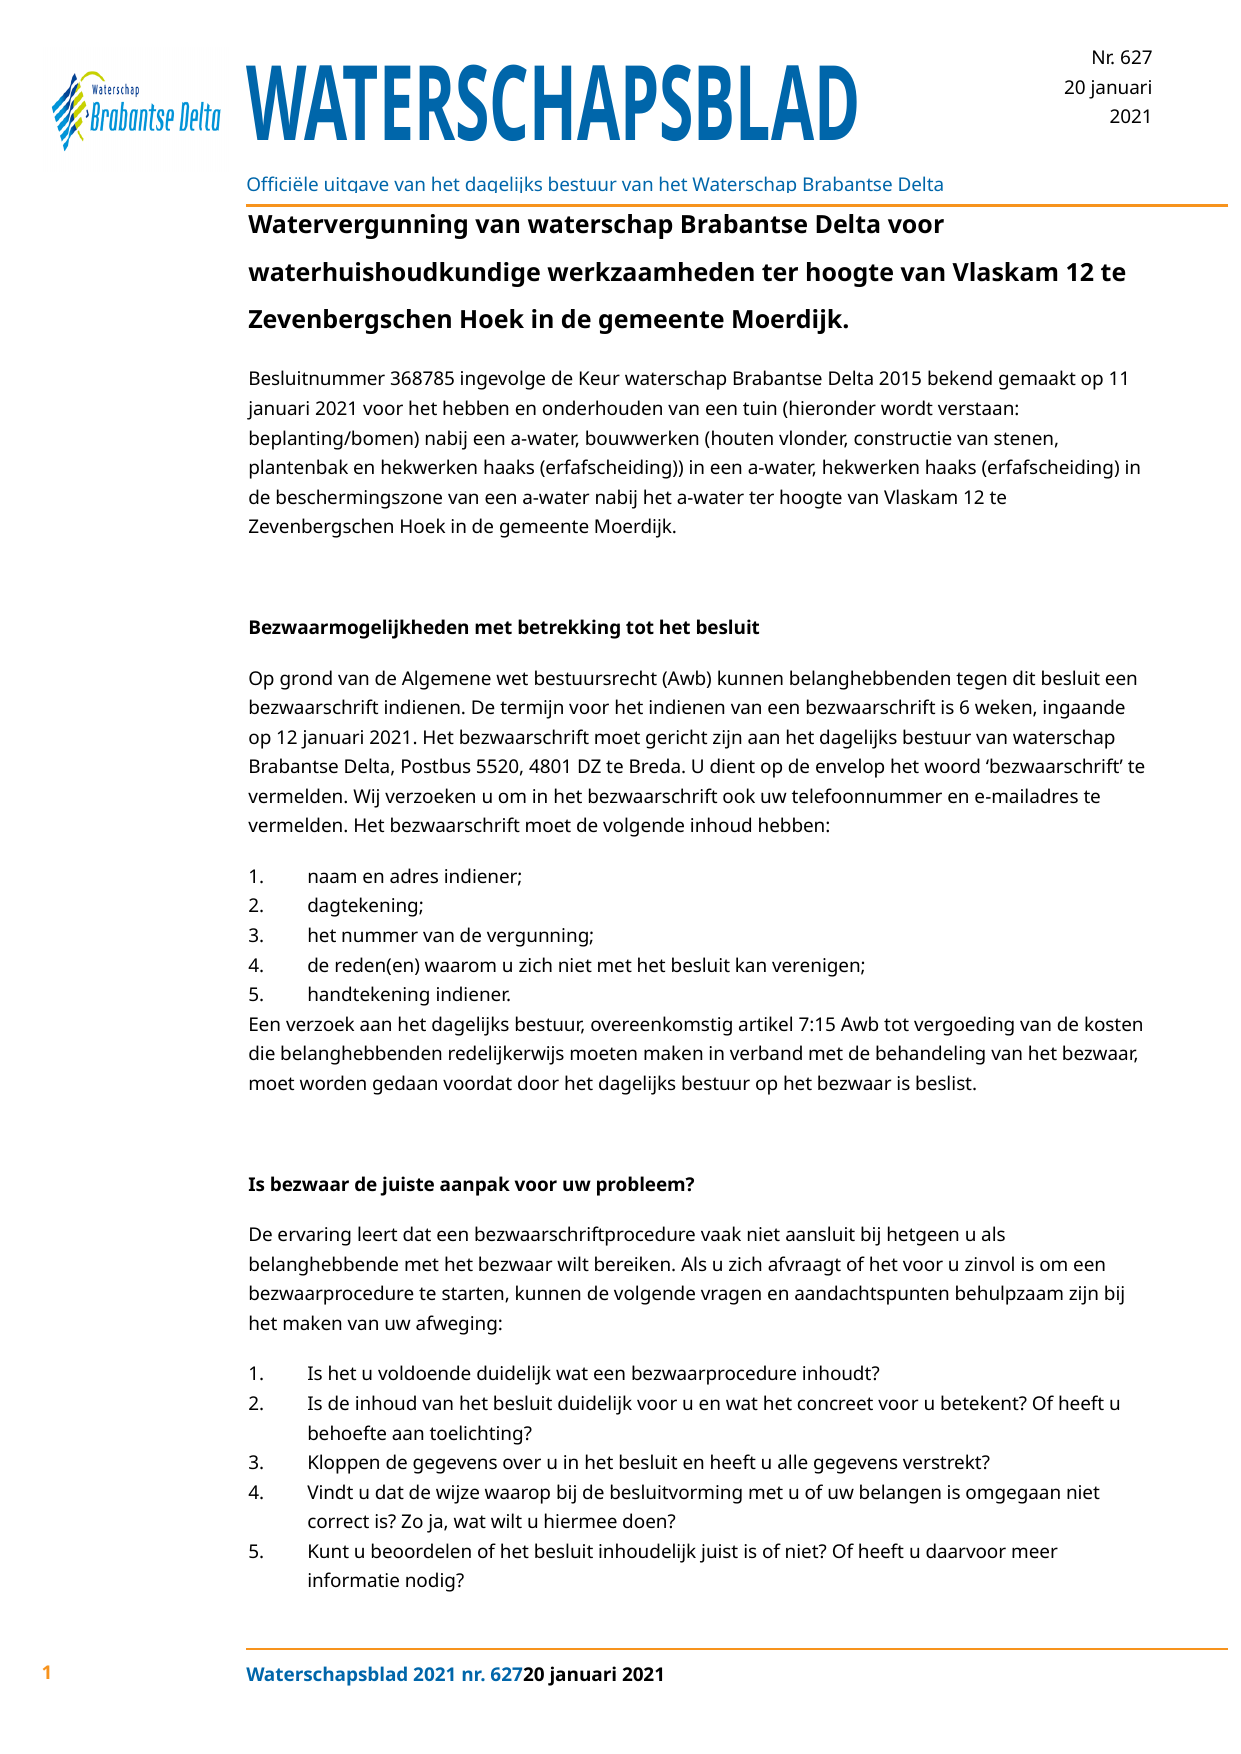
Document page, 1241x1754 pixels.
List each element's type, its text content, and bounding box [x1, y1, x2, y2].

picture [41, 47, 231, 172]
list dagtekening; [248, 893, 1152, 918]
text Is bezwaar de juiste aanpak voor uw probleem? [248, 1171, 1152, 1197]
list Is de inhoud van het besluit duidelijk voor u en wat het concreet voor u betekent? Of heeft u behoefte aan toelichting? [248, 1390, 1152, 1445]
list Is het u voldoende duidelijk wat een bezwaarprocedure inhoudt? [248, 1361, 1152, 1386]
list Kloppen de gegevens over u in het besluit en heeft u alle gegevens verstrekt? [248, 1449, 1152, 1475]
text Op grond van de Algemene wet bestuursrecht (Awb) kunnen belanghebbenden tegen dit besluit een bezwaarschrift indienen. De termijn voor het indienen van een bezwaarschrift is 6 weken, ingaande op 12 januari 2021. Het bezwaarschrift moet gericht zijn aan het dagelijks bestuur van waterschap Brabantse Delta, Postbus 5520, 4801 DZ te Breda. U dient op de envelop het woord ‘bezwaarschrift’ te vermelden. Wij verzoeken u om in het bezwaarschrift ook uw telefoonnummer en e‑mailadres te vermelden. Het bezwaarschrift moet de volgende inhoud hebben: [248, 665, 1152, 838]
list Vindt u dat de wijze waarop bij de besluitvorming met u of uw belangen is omgegaan niet correct is? Zo ja, wat wilt u hiermee doen? [248, 1479, 1152, 1534]
list het nummer van de vergunning; [248, 922, 1152, 948]
list handtekening indiener. [248, 981, 1152, 1007]
list Kunt u beoordelen of het besluit inhoudelijk juist is of niet? Of heeft u daarvoor meer informatie nodig? [248, 1538, 1152, 1593]
text Bezwaarmogelijkheden met betrekking tot het besluit [248, 614, 1152, 640]
text Een verzoek aan het dagelijks bestuur, overeenkomstig artikel 7:15 Awb tot vergoeding van de kosten die belanghebbenden redelijkerwijs moeten maken in verband met de behandeling van het bezwaar, moet worden gedaan voordat door het dagelijks bestuur op het bezwaar is beslist. [248, 1011, 1152, 1096]
list de reden(en) waarom u zich niet met het besluit kan verenigen; [248, 952, 1152, 977]
text Besluitnummer 368785 ingevolge de Keur waterschap Brabantse Delta 2015 bekend gemaakt op 11 januari 2021 voor het hebben en onderhouden van een tuin (hieronder wordt verstaan: beplanting/bomen) nabij een a-water, bouwwerken (houten vlonder, constructie van stenen, plantenbak en hekwerken haaks (erfafscheiding)) in een a-water, hekwerken haaks (erfafscheiding) in de beschermingszone van een a-water nabij het a-water ter hoogte van Vlaskam 12 te Zevenbergschen Hoek in de gemeente Moerdijk. [248, 366, 1152, 539]
list naam en adres indiener; [248, 863, 1152, 889]
text Watervergunning van waterschap Brabantse Delta voor waterhuishoudkundige werkzaamheden ter hoogte van Vlaskam 12 te Zevenbergschen Hoek in de gemeente Moerdijk. [248, 207, 1152, 336]
text De ervaring leert dat een bezwaarschriftprocedure vaak niet aansluit bij hetgeen u als belanghebbende met het bezwaar wilt bereiken. Als u zich afvraagt of het voor u zinvol is om een bezwaarprocedure te starten, kunnen de volgende vragen en aandachtspunten behulpzaam zijn bij het maken van uw afweging: [248, 1221, 1152, 1336]
